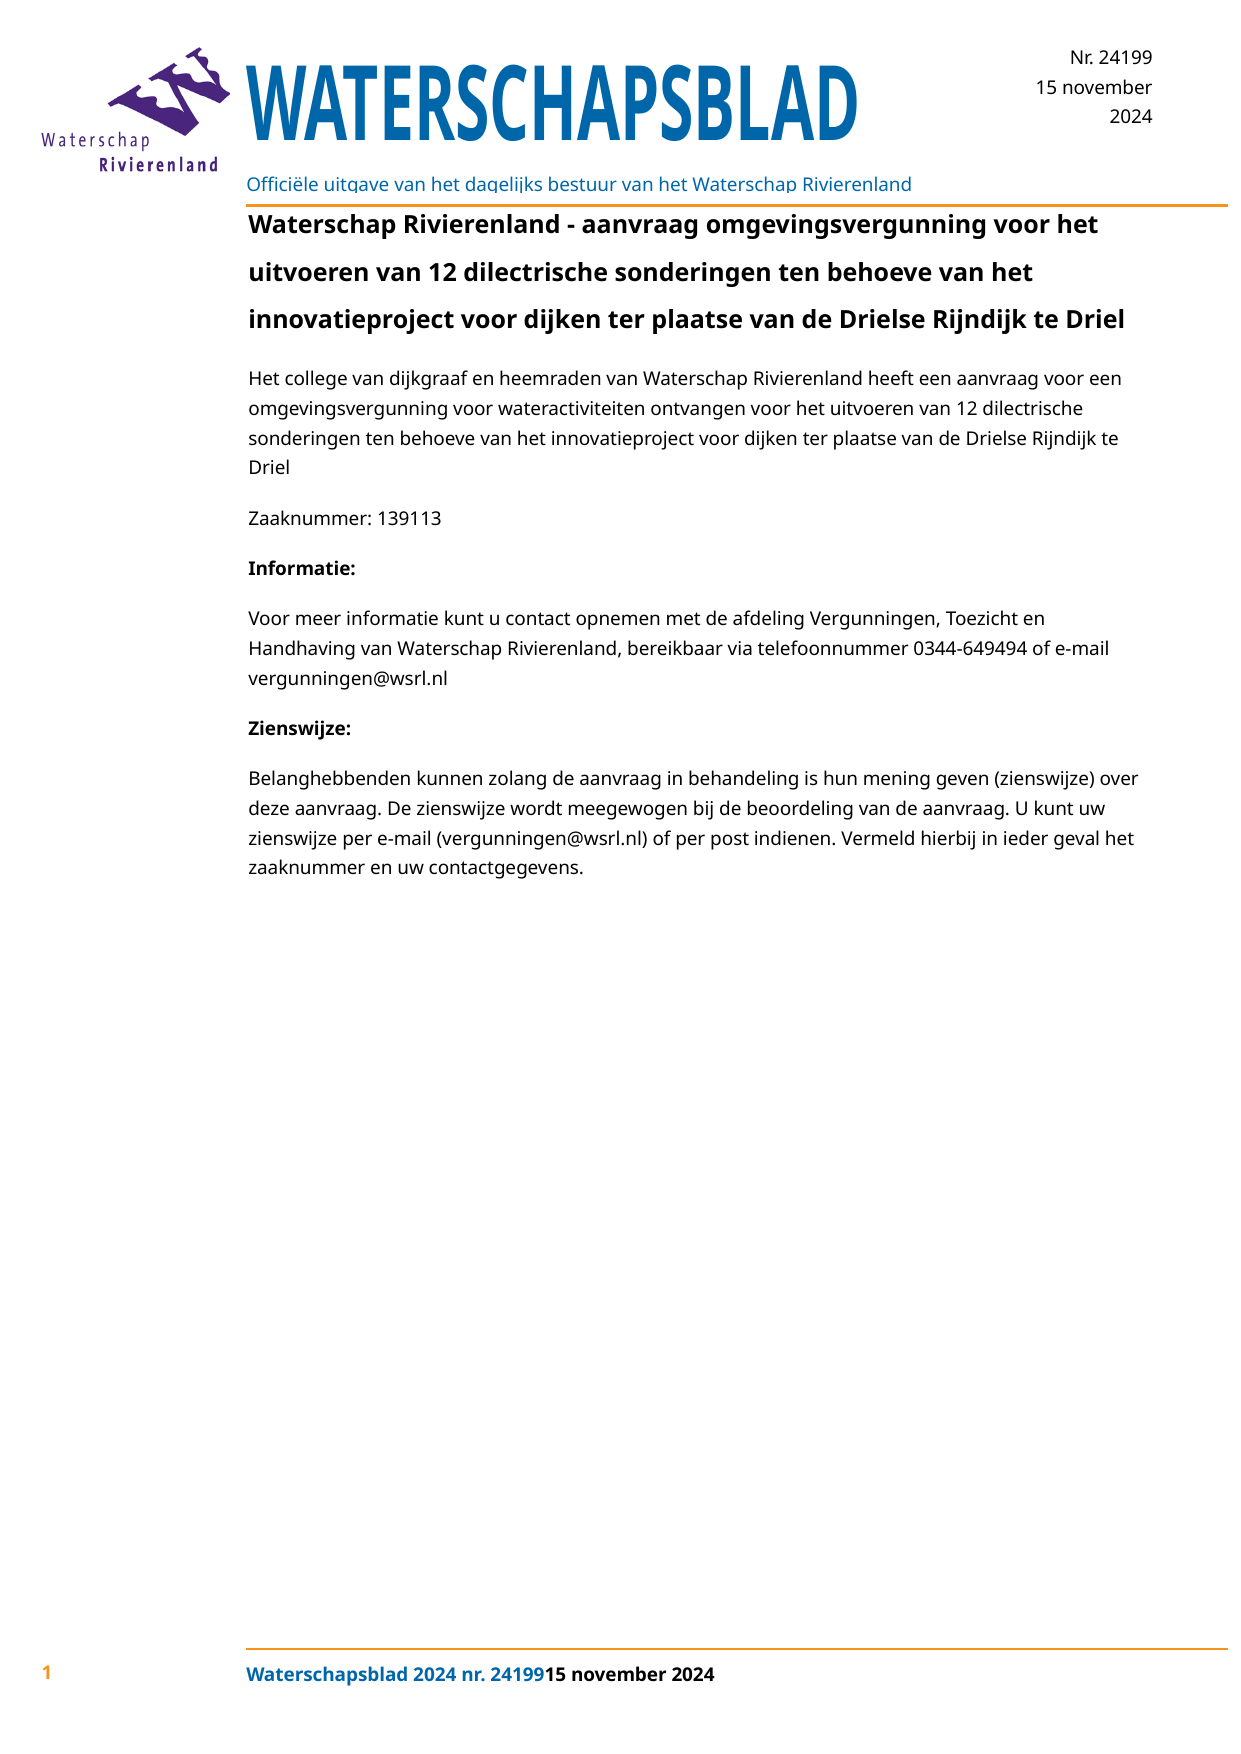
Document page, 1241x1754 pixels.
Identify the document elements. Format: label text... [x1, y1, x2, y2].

text Zienswijze: [248, 715, 1152, 741]
text Informatie: [248, 555, 1152, 581]
text Belanghebbenden kunnen zolang de aanvraag in behandeling is hun mening geven (zienswijze) over deze aanvraag. De zienswijze wordt meegewogen bij de beoordeling van de aanvraag. U kunt uw zienswijze per e-mail (vergunningen@wsrl.nl) of per post indienen. Vermeld hierbij in ieder geval het zaaknummer en uw contactgegevens. [248, 766, 1152, 880]
text Voor meer informatie kunt u contact opnemen met de afdeling Vergunningen, Toezicht en Handhaving van Waterschap Rivierenland, bereikbaar via telefoonnummer 0344-649494 of e-mail vergunningen@wsrl.nl [248, 606, 1152, 690]
text Waterschap Rivierenland - aanvraag omgevingsvergunning voor het uitvoeren van 12 dilectrische sonderingen ten behoeve van het innovatieproject voor dijken ter plaatse van de Drielse Rijndijk te Driel [248, 207, 1152, 336]
picture [41, 47, 231, 172]
text Het college van dijkgraaf en heemraden van Waterschap Rivierenland heeft een aanvraag voor een omgevingsvergunning voor wateractiviteiten ontvangen voor het uitvoeren van 12 dilectrische sonderingen ten behoeve van het innovatieproject voor dijken ter plaatse van de Drielse Rijndijk te Driel [248, 366, 1152, 480]
text Zaaknummer: 139113 [248, 505, 1152, 530]
